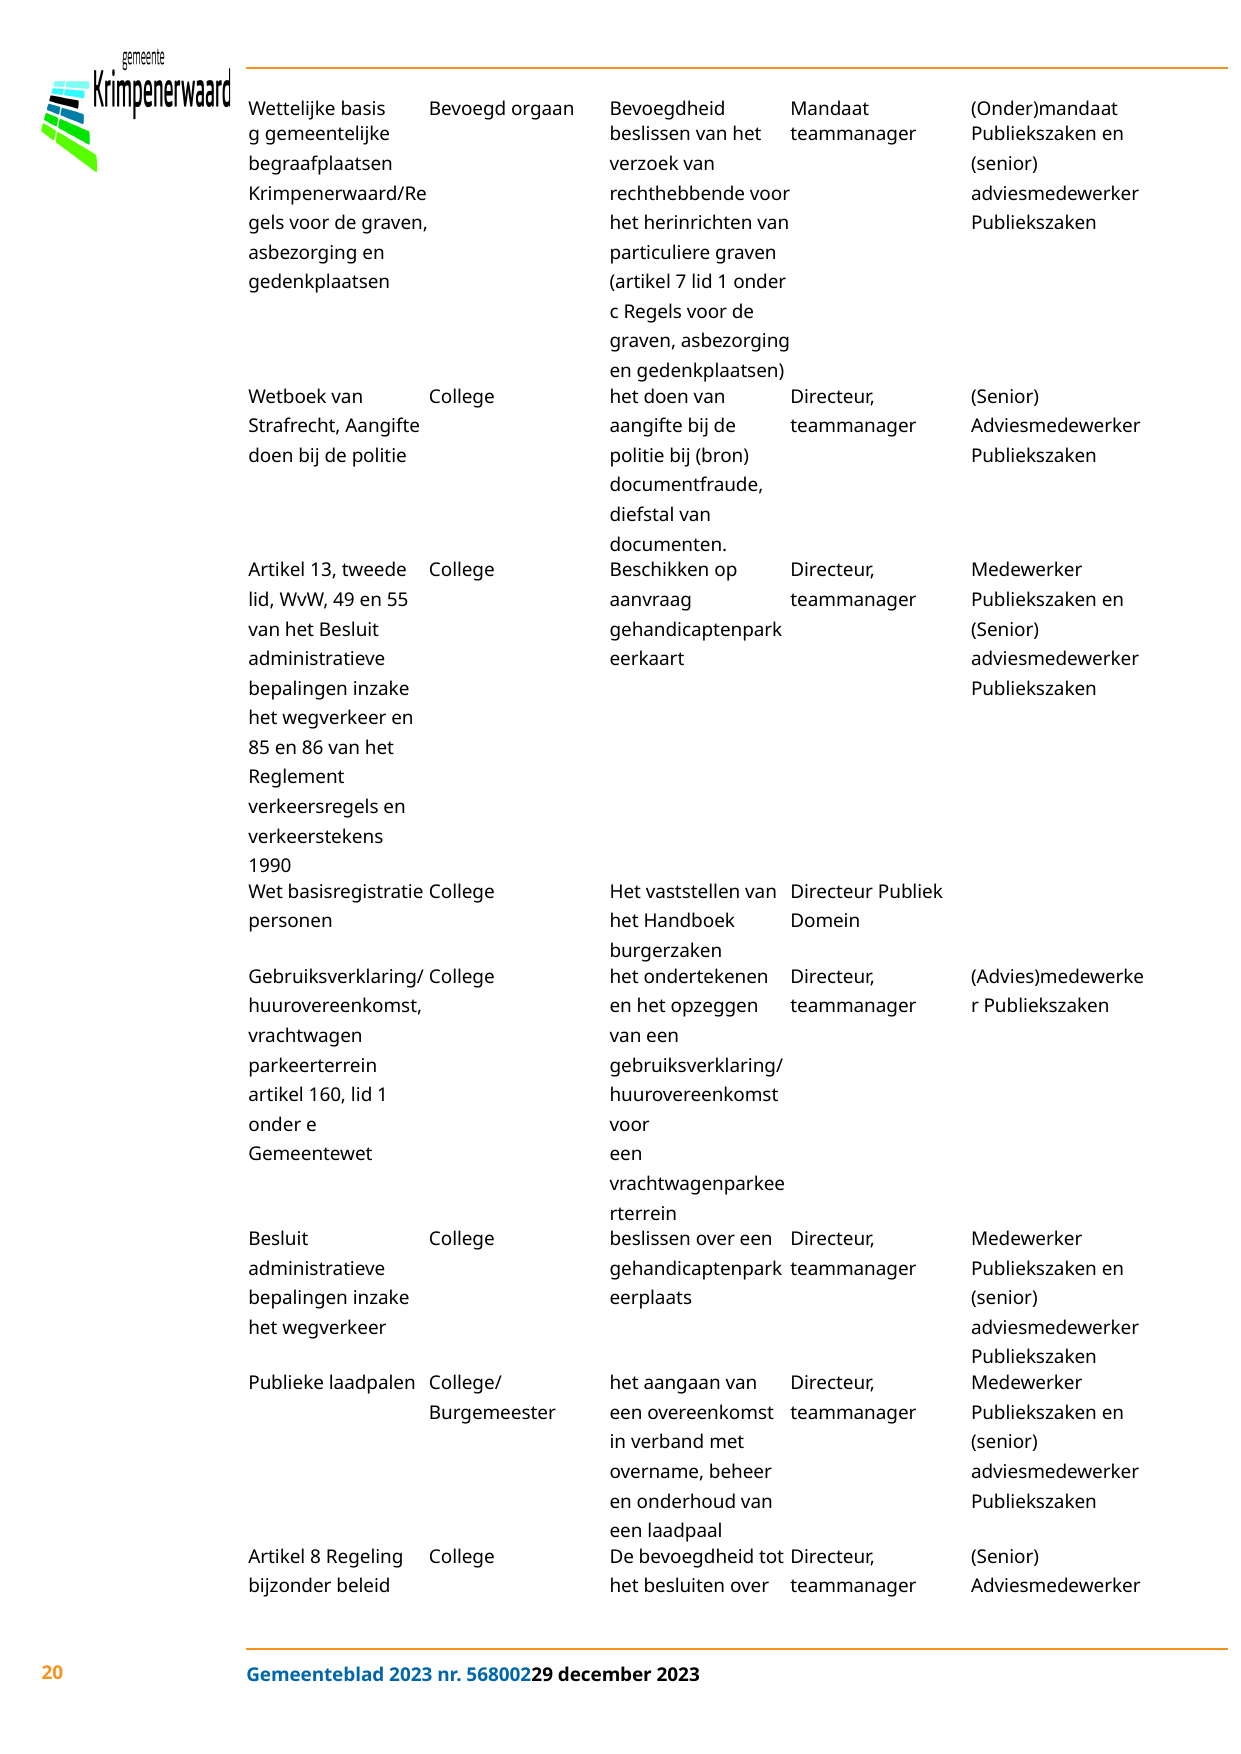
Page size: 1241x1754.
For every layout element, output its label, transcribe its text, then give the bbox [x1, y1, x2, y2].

table_cell het aangaan van een overeenkomst in verband met overname, beheer en onderhoud van een laadpaal [609, 1370, 790, 1543]
table_cell Artikel 8 Regeling bijzonder beleid [248, 1543, 429, 1598]
table_cell [971, 878, 1152, 963]
table_cell College [429, 383, 609, 557]
table_cell Medewerker Publiekszaken en (senior) adviesmedewerker Publiekszaken [971, 1225, 1152, 1369]
table_cell (Senior) Adviesmedewerker Publiekszaken [971, 383, 1152, 557]
table_cell [429, 121, 609, 383]
table_cell College [429, 1225, 609, 1369]
table_cell College [429, 1543, 609, 1598]
table_cell College [429, 557, 609, 878]
table_cell het ondertekenen en het opzeggen van een gebruiksverklaring/huurovereenkomst voor een vrachtwagenparkeerterrein [609, 963, 790, 1225]
table_cell het doen van aangifte bij de politie bij (bron) documentfraude, diefstal van documenten. [609, 383, 790, 557]
table_cell Artikel 13, tweede lid, WvW, 49 en 55 van het Besluit administratieve bepalingen inzake het wegverkeer en 85 en 86 van het Reglement verkeersregels en verkeerstekens 1990 [248, 557, 429, 878]
table_cell Het vaststellen van het Handboek burgerzaken [609, 878, 790, 963]
table_cell Directeur, teammanager [790, 1543, 971, 1598]
table_header Bevoegdheid [609, 95, 790, 121]
table_cell Directeur, teammanager [790, 1225, 971, 1369]
table_cell Medewerker Publiekszaken en (Senior) adviesmedewerker Publiekszaken [971, 557, 1152, 878]
table_cell (Advies)medewerker Publiekszaken [971, 963, 1152, 1225]
table_cell Beschikken op aanvraag gehandicaptenparkeerkaart [609, 557, 790, 878]
table_cell g gemeentelijke begraafplaatsen Krimpenerwaard/Regels voor de graven, asbezorging en gedenkplaatsen [248, 121, 429, 383]
table_cell College [429, 878, 609, 963]
table_cell De bevoegdheid tot het besluiten over [609, 1543, 790, 1598]
table_cell beslissen over een gehandicaptenparkeerplaats [609, 1225, 790, 1369]
table_cell Wet basisregistratie personen [248, 878, 429, 963]
table_cell teammanager [790, 121, 971, 383]
picture [41, 47, 231, 172]
table_header Bevoegd orgaan [429, 95, 609, 121]
table_cell Directeur, teammanager [790, 557, 971, 878]
table_cell beslissen van het verzoek van rechthebbende voor het herinrichten van particuliere graven (artikel 7 lid 1 onder c Regels voor de graven, asbezorging en gedenkplaatsen) [609, 121, 790, 383]
table_cell College [429, 963, 609, 1225]
table_header Mandaat [790, 95, 971, 121]
table_cell Besluit administratieve bepalingen inzake het wegverkeer [248, 1225, 429, 1369]
table_cell College/ Burgemeester [429, 1370, 609, 1543]
table_cell Publieke laadpalen [248, 1370, 429, 1543]
table_cell Publiekszaken en (senior) adviesmedewerker Publiekszaken [971, 121, 1152, 383]
table_header Wettelijke basis [248, 95, 429, 121]
table_cell Gebruiksverklaring/ huurovereenkomst, vrachtwagen parkeerterrein artikel 160, lid 1 onder e Gemeentewet [248, 963, 429, 1225]
table_cell Directeur, teammanager [790, 1370, 971, 1543]
table_cell (Senior) Adviesmedewerker [971, 1543, 1152, 1598]
table_cell Medewerker Publiekszaken en (senior) adviesmedewerker Publiekszaken [971, 1370, 1152, 1543]
table_cell Directeur, teammanager [790, 963, 971, 1225]
table_cell Directeur, teammanager [790, 383, 971, 557]
table_cell Directeur Publiek Domein [790, 878, 971, 963]
table_cell Wetboek van Strafrecht, Aangifte doen bij de politie [248, 383, 429, 557]
table_header (Onder)mandaat [971, 95, 1152, 121]
